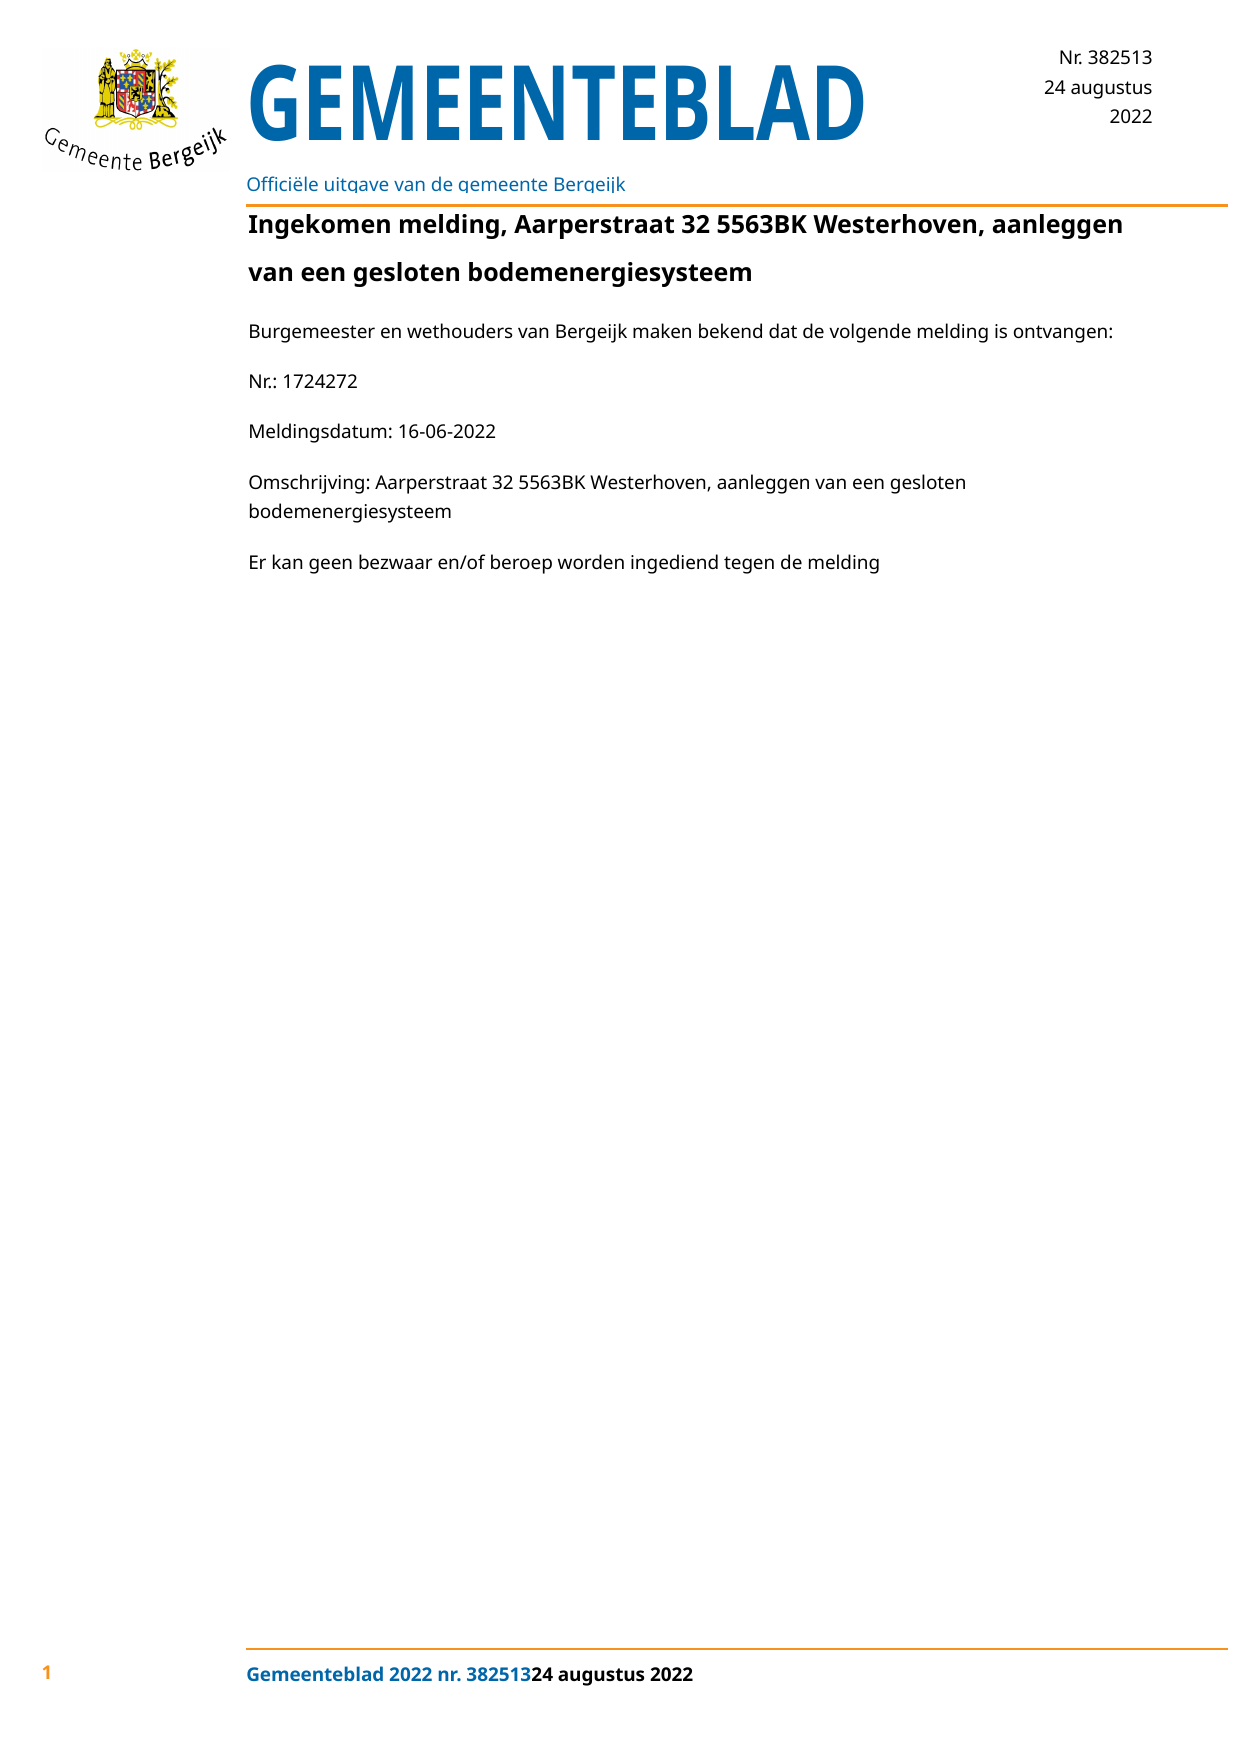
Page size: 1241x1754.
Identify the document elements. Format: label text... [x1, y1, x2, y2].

text Omschrijving: Aarperstraat 32 5563BK Westerhoven, aanleggen van een gesloten bodemenergiesysteem [248, 469, 1152, 524]
text Er kan geen bezwaar en/of beroep worden ingediend tegen de melding [248, 549, 1152, 575]
picture [41, 47, 231, 172]
text Burgemeester en wethouders van Bergeijk maken bekend dat de volgende melding is ontvangen: [248, 318, 1152, 344]
text Meldingsdatum: 16-06-2022 [248, 419, 1152, 444]
text Ingekomen melding, Aarperstraat 32 5563BK Westerhoven, aanleggen van een gesloten bodemenergiesysteem [248, 207, 1152, 288]
text Nr.: 1724272 [248, 368, 1152, 394]
